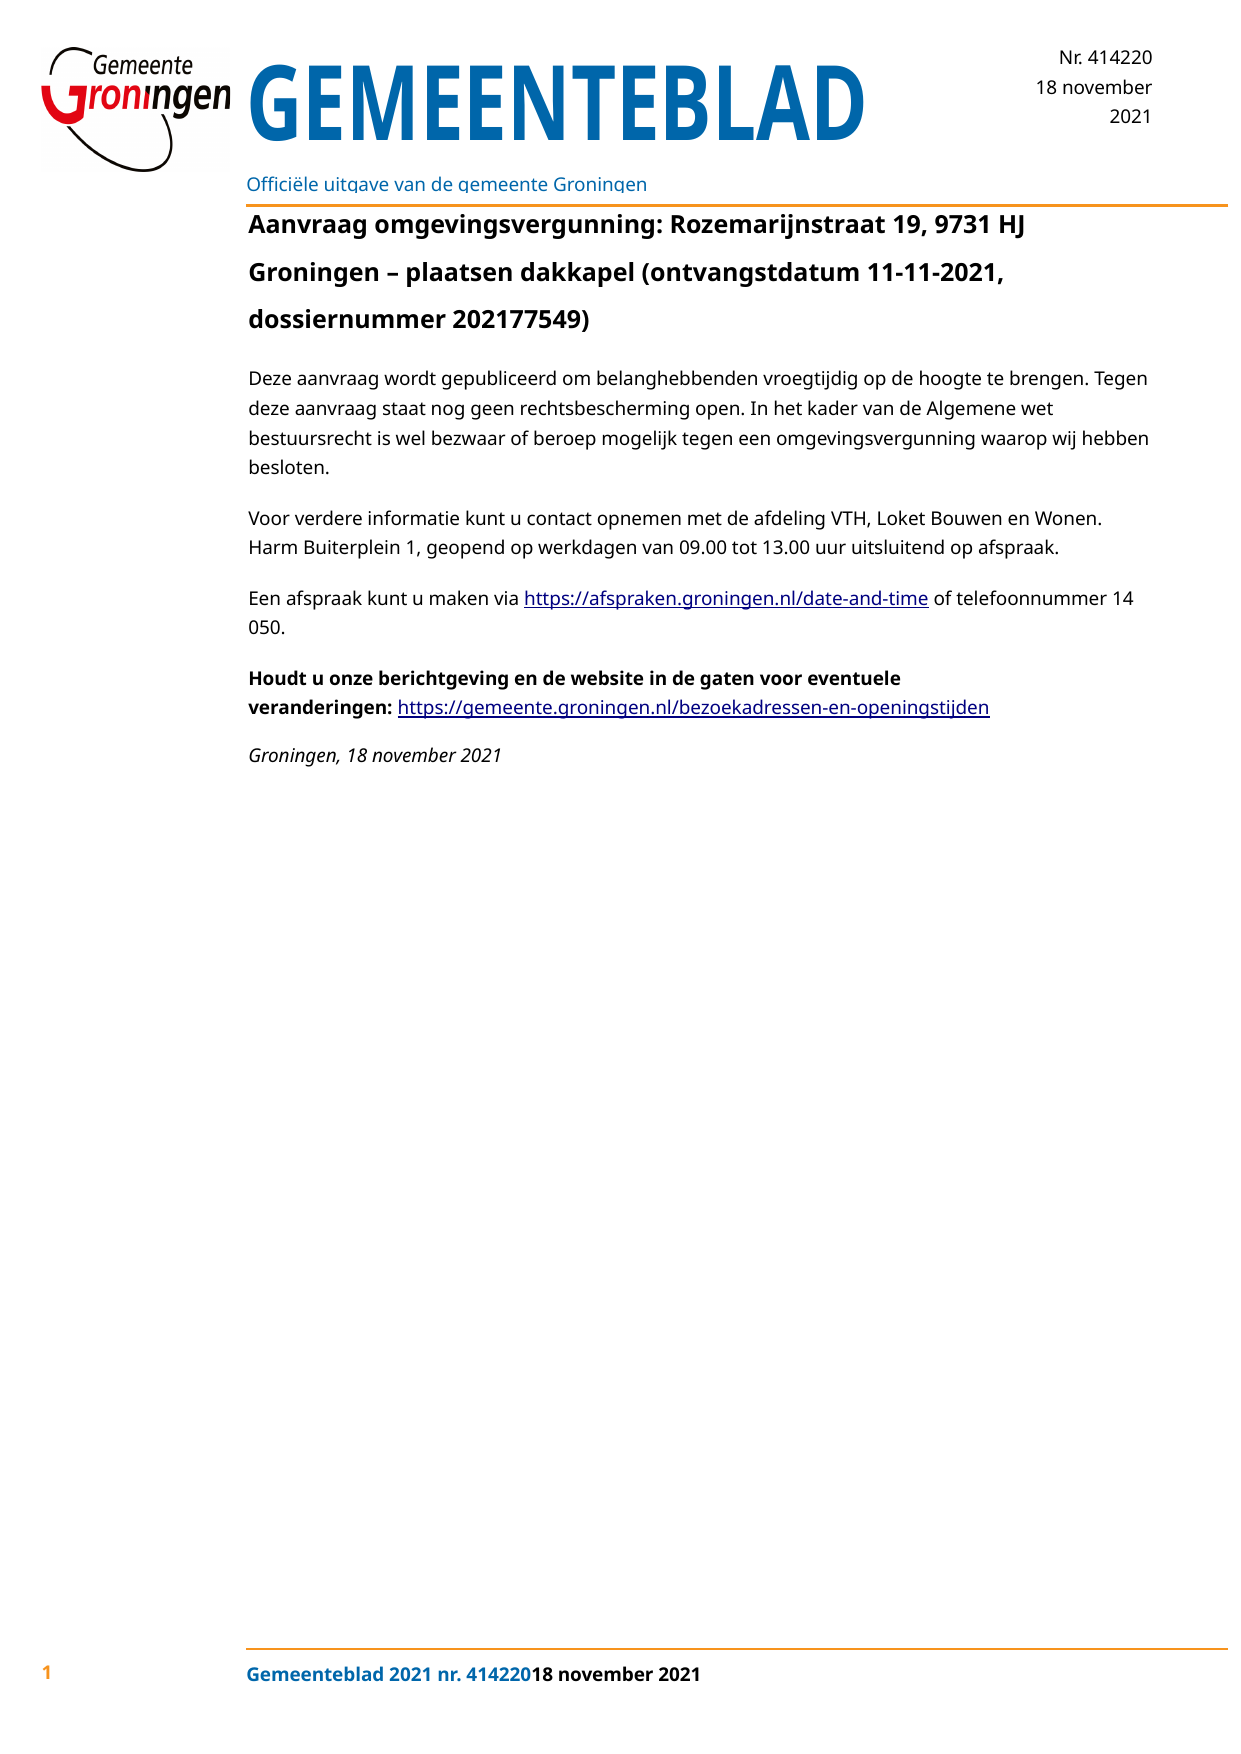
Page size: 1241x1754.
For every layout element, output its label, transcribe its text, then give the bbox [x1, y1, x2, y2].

text Groningen, 18 november 2021 [248, 742, 1152, 768]
text Voor verdere informatie kunt u contact opnemen met de afdeling VTH, Loket Bouwen en Wonen. Harm Buiterplein 1, geopend op werkdagen van 09.00 tot 13.00 uur uitsluitend op afspraak. [248, 505, 1152, 560]
text Aanvraag omgevingsvergunning: Rozemarijnstraat 19, 9731 HJ Groningen – plaatsen dakkapel (ontvangstdatum 11-11-2021, dossiernummer 202177549) [248, 207, 1152, 336]
text Houdt u onze berichtgeving en de website in de gaten voor eventuele veranderingen: https://gemeente.groningen.nl/bezoekadressen-en-openingstijden [248, 665, 1152, 720]
picture [41, 47, 231, 172]
text Deze aanvraag wordt gepubliceerd om belanghebbenden vroegtijdig op de hoogte te brengen. Tegen deze aanvraag staat nog geen rechtsbescherming open. In het kader van de Algemene wet bestuursrecht is wel bezwaar of beroep mogelijk tegen een omgevingsvergunning waarop wij hebben besloten. [248, 366, 1152, 480]
text Een afspraak kunt u maken via https://afspraken.groningen.nl/date-and-time of telefoonnummer 14 050. [248, 585, 1152, 640]
